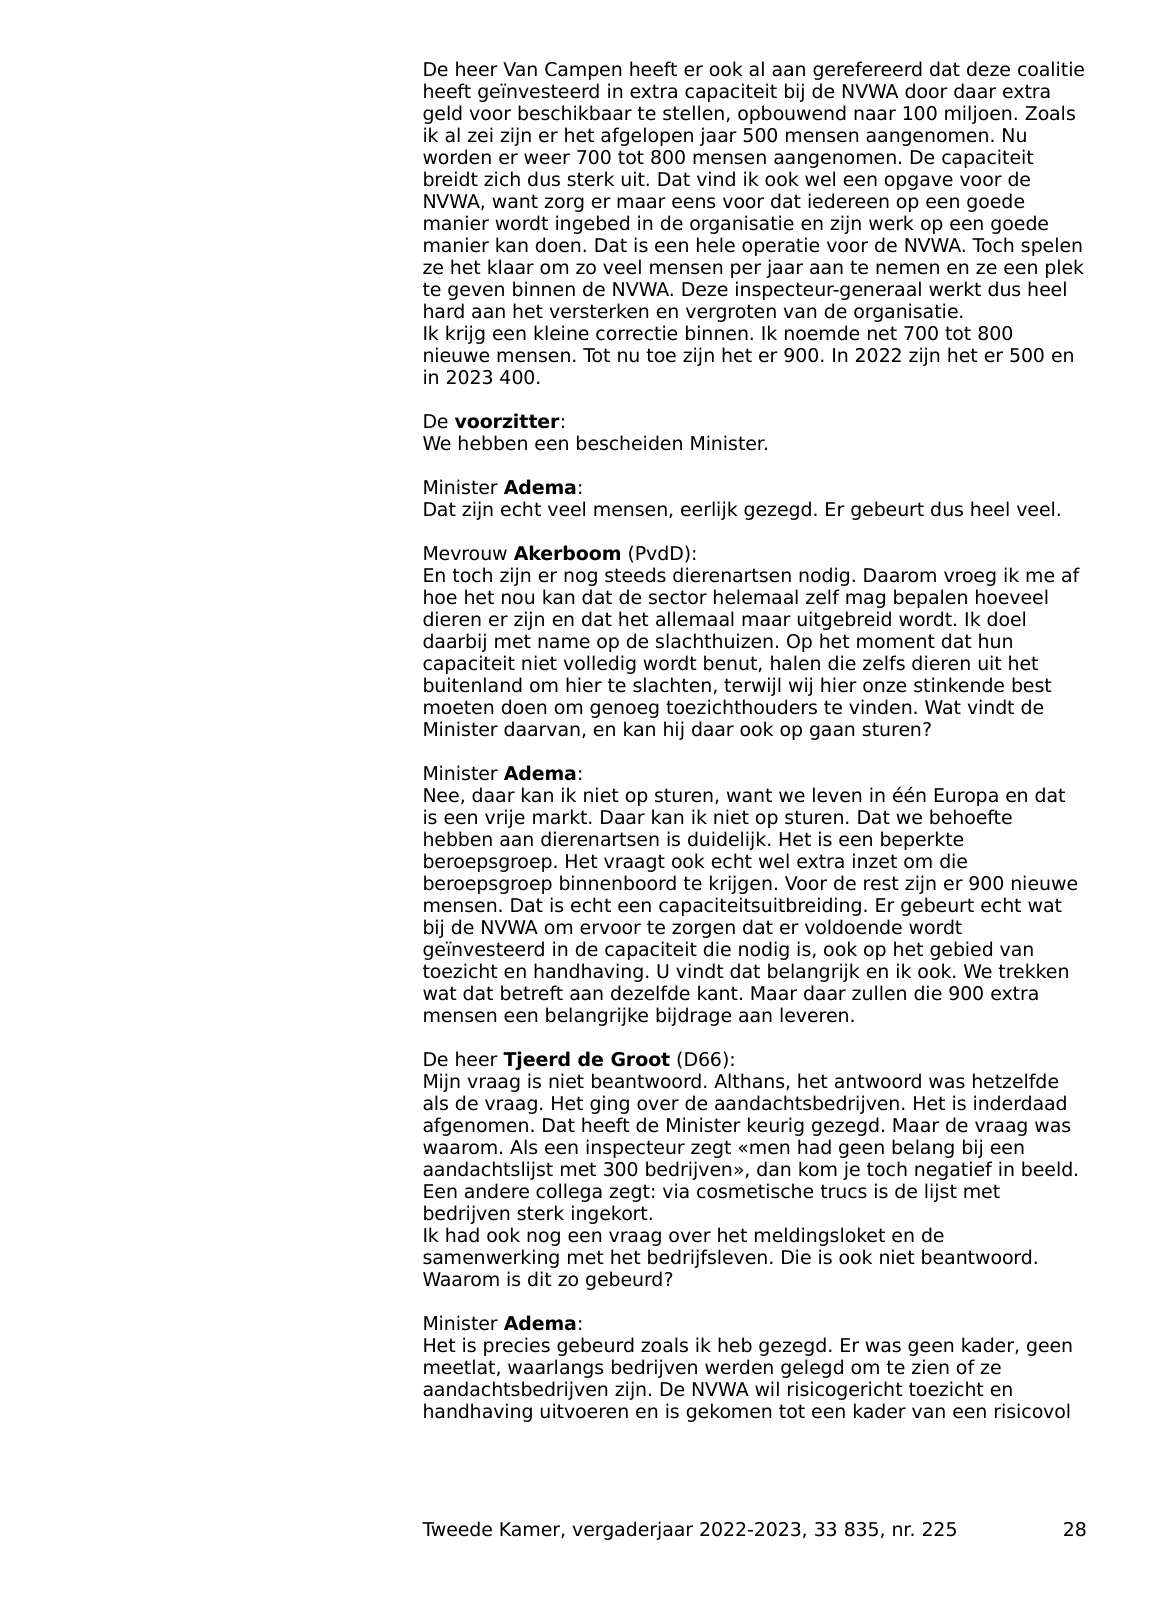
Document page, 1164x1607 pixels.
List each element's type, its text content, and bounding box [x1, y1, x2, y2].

text Ik had ook nog een vraag over het meldingsloket en de samenwerking met het bedrijfsleven. Die is ook niet beantwoord. Waarom is dit zo gebeurd? [422, 1225, 1087, 1291]
text We hebben een bescheiden Minister. [422, 433, 1087, 455]
text En toch zijn er nog steeds dierenartsen nodig. Daarom vroeg ik me af hoe het nou kan dat de sector helemaal zelf mag bepalen hoeveel dieren er zijn en dat het allemaal maar uitgebreid wordt. Ik doel daarbij met name op de slachthuizen. Op het moment dat hun capaciteit niet volledig wordt benut, halen die zelfs dieren uit het buitenland om hier te slachten, terwijl wij hier onze stinkende best moeten doen om genoeg toezichthouders te vinden. Wat vindt de Minister daarvan, en kan hij daar ook op gaan sturen? [422, 565, 1087, 741]
text Dat zijn echt veel mensen, eerlijk gezegd. Er gebeurt dus heel veel. [422, 499, 1087, 521]
text Het is precies gebeurd zoals ik heb gezegd. Er was geen kader, geen meetlat, waarlangs bedrijven werden gelegd om te zien of ze aandachtsbedrijven zijn. De NVWA wil risicogericht toezicht en handhaving uitvoeren en is gekomen tot een kader van een risicovol [422, 1335, 1087, 1423]
text Minister Adema: [422, 477, 1087, 499]
text Nee, daar kan ik niet op sturen, want we leven in één Europa en dat is een vrije markt. Daar kan ik niet op sturen. Dat we behoefte hebben aan dierenartsen is duidelijk. Het is een beperkte beroepsgroep. Het vraagt ook echt wel extra inzet om die beroepsgroep binnenboord te krijgen. Voor de rest zijn er 900 nieuwe mensen. Dat is echt een capaciteitsuitbreiding. Er gebeurt echt wat bij de NVWA om ervoor te zorgen dat er voldoende wordt geïnvesteerd in de capaciteit die nodig is, ook op het gebied van toezicht en handhaving. U vindt dat belangrijk en ik ook. We trekken wat dat betreft aan dezelfde kant. Maar daar zullen die 900 extra mensen een belangrijke bijdrage aan leveren. [422, 785, 1087, 1027]
text De heer Van Campen heeft er ook al aan gerefereerd dat deze coalitie heeft geïnvesteerd in extra capaciteit bij de NVWA door daar extra geld voor beschikbaar te stellen, opbouwend naar 100 miljoen. Zoals ik al zei zijn er het afgelopen jaar 500 mensen aangenomen. Nu worden er weer 700 tot 800 mensen aangenomen. De capaciteit breidt zich dus sterk uit. Dat vind ik ook wel een opgave voor de NVWA, want zorg er maar eens voor dat iedereen op een goede manier wordt ingebed in de organisatie en zijn werk op een goede manier kan doen. Dat is een hele operatie voor de NVWA. Toch spelen ze het klaar om zo veel mensen per jaar aan te nemen en ze een plek te geven binnen de NVWA. Deze inspecteur-generaal werkt dus heel hard aan het versterken en vergroten van de organisatie. [422, 59, 1087, 323]
text De voorzitter: [422, 411, 1087, 433]
text Minister Adema: [422, 763, 1087, 785]
text De heer Tjeerd de Groot (D66): [422, 1049, 1087, 1071]
text Minister Adema: [422, 1313, 1087, 1335]
text Mevrouw Akerboom (PvdD): [422, 543, 1087, 565]
text Mijn vraag is niet beantwoord. Althans, het antwoord was hetzelfde als de vraag. Het ging over de aandachtsbedrijven. Het is inderdaad afgenomen. Dat heeft de Minister keurig gezegd. Maar de vraag was waarom. Als een inspecteur zegt «men had geen belang bij een aandachtslijst met 300 bedrijven», dan kom je toch negatief in beeld. Een andere collega zegt: via cosmetische trucs is de lijst met bedrijven sterk ingekort. [422, 1071, 1087, 1225]
text Ik krijg een kleine correctie binnen. Ik noemde net 700 tot 800 nieuwe mensen. Tot nu toe zijn het er 900. In 2022 zijn het er 500 en in 2023 400. [422, 323, 1087, 389]
